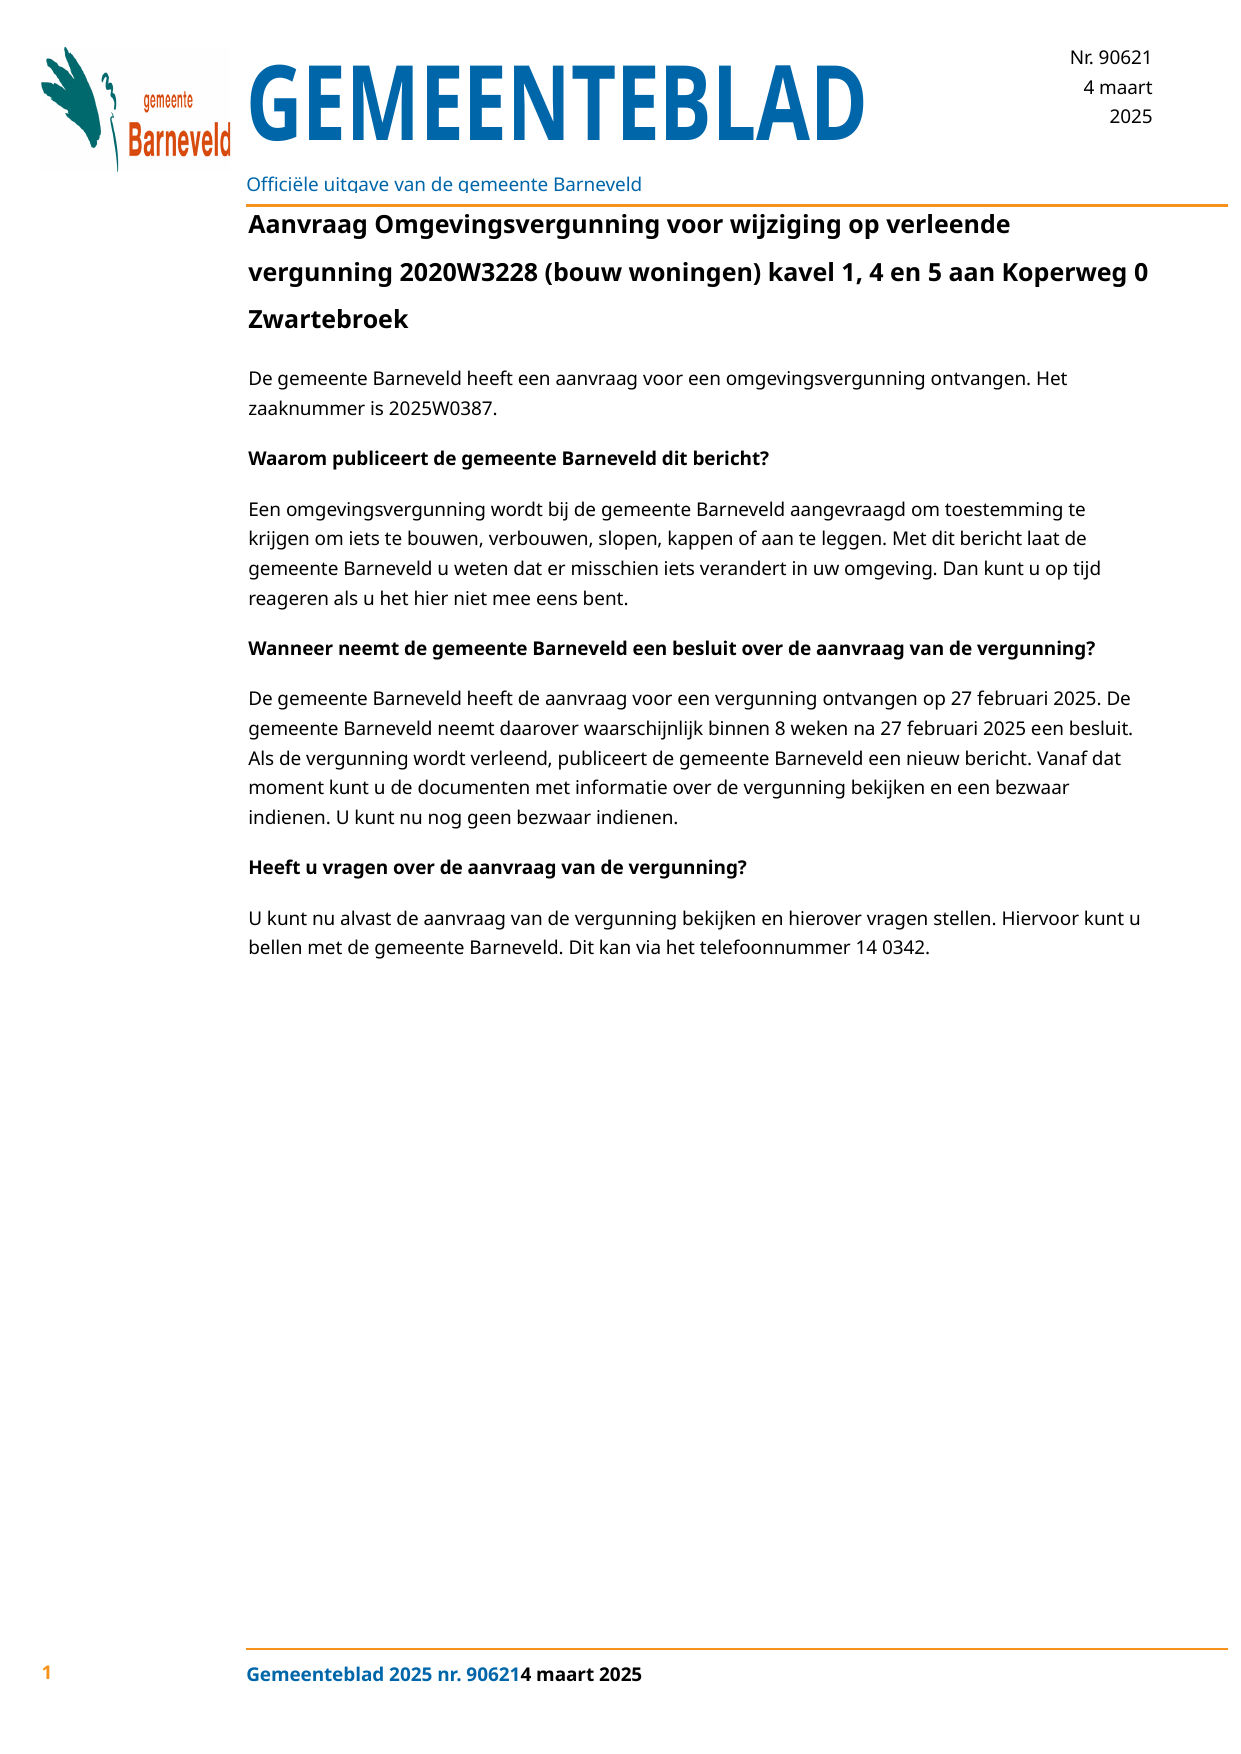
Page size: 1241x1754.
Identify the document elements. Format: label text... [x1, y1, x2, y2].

text Aanvraag Omgevingsvergunning voor wijziging op verleende vergunning 2020W3228 (bouw woningen) kavel 1, 4 en 5 aan Koperweg 0 Zwartebroek [248, 207, 1152, 336]
text Wanneer neemt de gemeente Barneveld een besluit over de aanvraag van de vergunning? [248, 635, 1152, 661]
text De gemeente Barneveld heeft een aanvraag voor een omgevingsvergunning ontvangen. Het zaaknummer is 2025W0387. [248, 366, 1152, 421]
picture [41, 47, 231, 172]
text De gemeente Barneveld heeft de aanvraag voor een vergunning ontvangen op 27 februari 2025. De gemeente Barneveld neemt daarover waarschijnlijk binnen 8 weken na 27 februari 2025 een besluit. Als de vergunning wordt verleend, publiceert de gemeente Barneveld een nieuw bericht. Vanaf dat moment kunt u de documenten met informatie over de vergunning bekijken en een bezwaar indienen. U kunt nu nog geen bezwaar indienen. [248, 686, 1152, 829]
text U kunt nu alvast de aanvraag van de vergunning bekijken en hierover vragen stellen. Hiervoor kunt u bellen met de gemeente Barneveld. Dit kan via het telefoonnummer 14 0342. [248, 905, 1152, 960]
text Waarom publiceert de gemeente Barneveld dit bericht? [248, 446, 1152, 471]
text Heeft u vragen over de aanvraag van de vergunning? [248, 854, 1152, 880]
text Een omgevingsvergunning wordt bij de gemeente Barneveld aangevraagd om toestemming te krijgen om iets te bouwen, verbouwen, slopen, kappen of aan te leggen. Met dit bericht laat de gemeente Barneveld u weten dat er misschien iets verandert in uw omgeving. Dan kunt u op tijd reageren als u het hier niet mee eens bent. [248, 496, 1152, 610]
